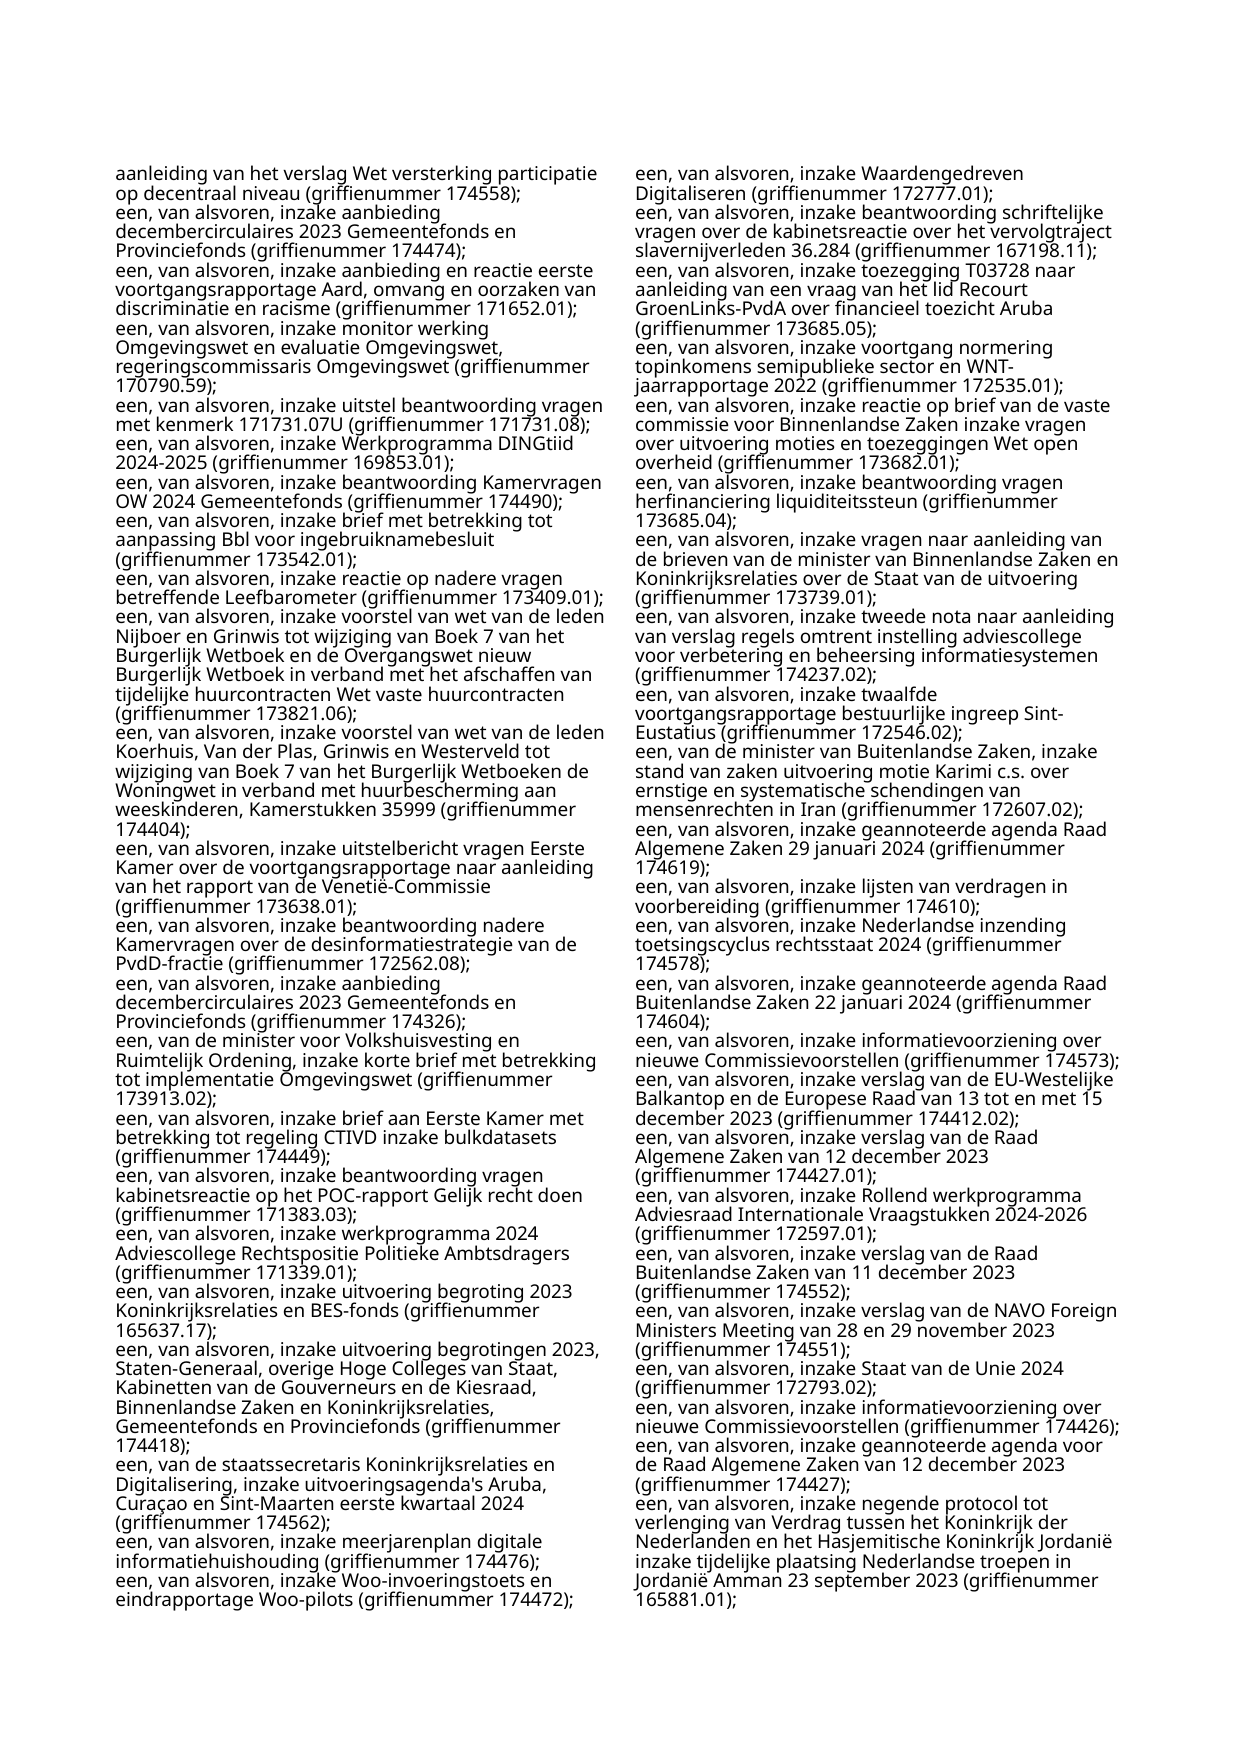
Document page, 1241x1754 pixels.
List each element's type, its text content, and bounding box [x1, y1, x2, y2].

text een, van alsvoren, inzake uitstelbericht vragen Eerste Kamer over de voortgangsrapportage naar aanleiding van het rapport van de Venetië-Commissie (griffienummer 173638.01); [115, 840, 605, 917]
text een, van alsvoren, inzake voortgang normering topinkomens semipublieke sector en WNT-jaarrapportage 2022 (griffienummer 172535.01); [635, 339, 1125, 397]
text een, van alsvoren, inzake Nederlandse inzending toetsingscyclus rechtsstaat 2024 (griffienummer 174578); [635, 917, 1125, 975]
text een, van alsvoren, inzake verslag van de Raad Algemene Zaken van 12 december 2023 (griffienummer 174427.01); [635, 1129, 1125, 1187]
text een, van alsvoren, inzake verslag van de Raad Buitenlandse Zaken van 11 december 2023 (griffienummer 174552); [635, 1244, 1125, 1302]
text een, van alsvoren, inzake aanbieding decembercirculaires 2023 Gemeentefonds en Provinciefonds (griffienummer 174474); [115, 204, 605, 262]
text een, van alsvoren, inzake twaalfde voortgangsrapportage bestuurlijke ingreep Sint-Eustatius (griffienummer 172546.02); [635, 686, 1125, 743]
text een, van alsvoren, inzake aanbieding en reactie eerste voortgangsrapportage Aard, omvang en oorzaken van discriminatie en racisme (griffienummer 171652.01); [115, 262, 605, 319]
text een, van alsvoren, inzake beantwoording nadere Kamervragen over de desinformatiestrategie van de PvdD-fractie (griffienummer 172562.08); [115, 917, 605, 975]
text aanleiding van het verslag Wet versterking participatie op decentraal niveau (griffienummer 174558); [115, 165, 605, 204]
text een, van alsvoren, inzake lijsten van verdragen in voorbereiding (griffienummer 174610); [635, 878, 1125, 917]
text een, van alsvoren, inzake informatievoorziening over nieuwe Commissievoorstellen (griffienummer 174573); [635, 1032, 1125, 1071]
text een, van alsvoren, inzake voorstel van wet van de leden Nijboer en Grinwis tot wijziging van Boek 7 van het Burgerlijk Wetboek en de Overgangswet nieuw Burgerlijk Wetboek in verband met het afschaffen van tijdelijke huurcontracten Wet vaste huurcontracten (griffienummer 173821.06); [115, 608, 605, 724]
text een, van alsvoren, inzake Staat van de Unie 2024 (griffienummer 172793.02); [635, 1360, 1125, 1399]
text een, van alsvoren, inzake Rollend werkprogramma Adviesraad Internationale Vraagstukken 2024-2026 (griffienummer 172597.01); [635, 1187, 1125, 1244]
text een, van de staatssecretaris Koninkrijksrelaties en Digitalisering, inzake uitvoeringsagenda's Aruba, Curaçao en Sint-Maarten eerste kwartaal 2024 (griffienummer 174562); [115, 1456, 605, 1533]
text een, van alsvoren, inzake beantwoording vragen herfinanciering liquiditeitssteun (griffienummer 173685.04); [635, 474, 1125, 531]
text een, van alsvoren, inzake Waardengedreven Digitaliseren (griffienummer 172777.01); [635, 165, 1125, 204]
text een, van alsvoren, inzake tweede nota naar aanleiding van verslag regels omtrent instelling adviescollege voor verbetering en beheersing informatiesystemen (griffienummer 174237.02); [635, 608, 1125, 686]
text een, van alsvoren, inzake geannoteerde agenda Raad Algemene Zaken 29 januari 2024 (griffienummer 174619); [635, 821, 1125, 878]
text een, van alsvoren, inzake aanbieding decembercirculaires 2023 Gemeentefonds en Provinciefonds (griffienummer 174326); [115, 975, 605, 1032]
text een, van de minister van Buitenlandse Zaken, inzake stand van zaken uitvoering motie Karimi c.s. over ernstige en systematische schendingen van mensenrechten in Iran (griffienummer 172607.02); [635, 743, 1125, 821]
text een, van alsvoren, inzake informatievoorziening over nieuwe Commissievoorstellen (griffienummer 174426); [635, 1399, 1125, 1437]
text een, van alsvoren, inzake brief aan Eerste Kamer met betrekking tot regeling CTIVD inzake bulkdatasets (griffienummer 174449); [115, 1109, 605, 1167]
text een, van alsvoren, inzake brief met betrekking tot aanpassing Bbl voor ingebruiknamebesluit (griffienummer 173542.01); [115, 512, 605, 570]
text een, van alsvoren, inzake meerjarenplan digitale informatiehuishouding (griffienummer 174476); [115, 1533, 605, 1572]
text een, van alsvoren, inzake verslag van de NAVO Foreign Ministers Meeting van 28 en 29 november 2023 (griffienummer 174551); [635, 1302, 1125, 1360]
text een, van alsvoren, inzake beantwoording Kamervragen OW 2024 Gemeentefonds (griffienummer 174490); [115, 474, 605, 512]
text een, van alsvoren, inzake voorstel van wet van de leden Koerhuis, Van der Plas, Grinwis en Westerveld tot wijziging van Boek 7 van het Burgerlijk Wetboeken de Woningwet in verband met huurbescherming aan weeskinderen, Kamerstukken 35999 (griffienummer 174404); [115, 724, 605, 840]
text een, van alsvoren, inzake beantwoording vragen kabinetsreactie op het POC-rapport Gelijk recht doen (griffienummer 171383.03); [115, 1167, 605, 1225]
text een, van alsvoren, inzake geannoteerde agenda Raad Buitenlandse Zaken 22 januari 2024 (griffienummer 174604); [635, 975, 1125, 1032]
text een, van alsvoren, inzake uitvoering begroting 2023 Koninkrijksrelaties en BES-fonds (griffienummer 165637.17); [115, 1283, 605, 1341]
text een, van alsvoren, inzake toezegging T03728 naar aanleiding van een vraag van het lid Recourt GroenLinks-PvdA over financieel toezicht Aruba (griffienummer 173685.05); [635, 262, 1125, 339]
text een, van alsvoren, inzake werkprogramma 2024 Adviescollege Rechtspositie Politieke Ambtsdragers (griffienummer 171339.01); [115, 1225, 605, 1283]
text een, van alsvoren, inzake monitor werking Omgevingswet en evaluatie Omgevingswet, regeringscommissaris Omgevingswet (griffienummer 170790.59); [115, 319, 605, 397]
text een, van alsvoren, inzake beantwoording schriftelijke vragen over de kabinetsreactie over het vervolgtraject slavernijverleden 36.284 (griffienummer 167198.11); [635, 204, 1125, 262]
text een, van alsvoren, inzake geannoteerde agenda voor de Raad Algemene Zaken van 12 december 2023 (griffienummer 174427); [635, 1437, 1125, 1495]
text een, van alsvoren, inzake negende protocol tot verlenging van Verdrag tussen het Koninkrijk der Nederlanden en het Hasjemitische Koninkrijk Jordanië inzake tijdelijke plaatsing Nederlandse troepen in Jordanië Amman 23 september 2023 (griffienummer 165881.01); [635, 1495, 1125, 1611]
text een, van de minister voor Volkshuisvesting en Ruimtelijk Ordening, inzake korte brief met betrekking tot implementatie Omgevingswet (griffienummer 173913.02); [115, 1032, 605, 1109]
text een, van alsvoren, inzake reactie op brief van de vaste commissie voor Binnenlandse Zaken inzake vragen over uitvoering moties en toezeggingen Wet open overheid (griffienummer 173682.01); [635, 397, 1125, 474]
text een, van alsvoren, inzake vragen naar aanleiding van de brieven van de minister van Binnenlandse Zaken en Koninkrijksrelaties over de Staat van de uitvoering (griffienummer 173739.01); [635, 531, 1125, 608]
text een, van alsvoren, inzake Woo-invoeringstoets en eindrapportage Woo-pilots (griffienummer 174472); [115, 1572, 605, 1611]
text een, van alsvoren, inzake verslag van de EU-Westelijke Balkantop en de Europese Raad van 13 tot en met 15 december 2023 (griffienummer 174412.02); [635, 1071, 1125, 1129]
text een, van alsvoren, inzake Werkprogramma DINGtiid 2024-2025 (griffienummer 169853.01); [115, 435, 605, 474]
text een, van alsvoren, inzake uitvoering begrotingen 2023, Staten-Generaal, overige Hoge Colleges van Staat, Kabinetten van de Gouverneurs en de Kiesraad, Binnenlandse Zaken en Koninkrijksrelaties, Gemeentefonds en Provinciefonds (griffienummer 174418); [115, 1341, 605, 1456]
text een, van alsvoren, inzake reactie op nadere vragen betreffende Leefbarometer (griffienummer 173409.01); [115, 570, 605, 608]
text een, van alsvoren, inzake uitstel beantwoording vragen met kenmerk 171731.07U (griffienummer 171731.08); [115, 397, 605, 435]
